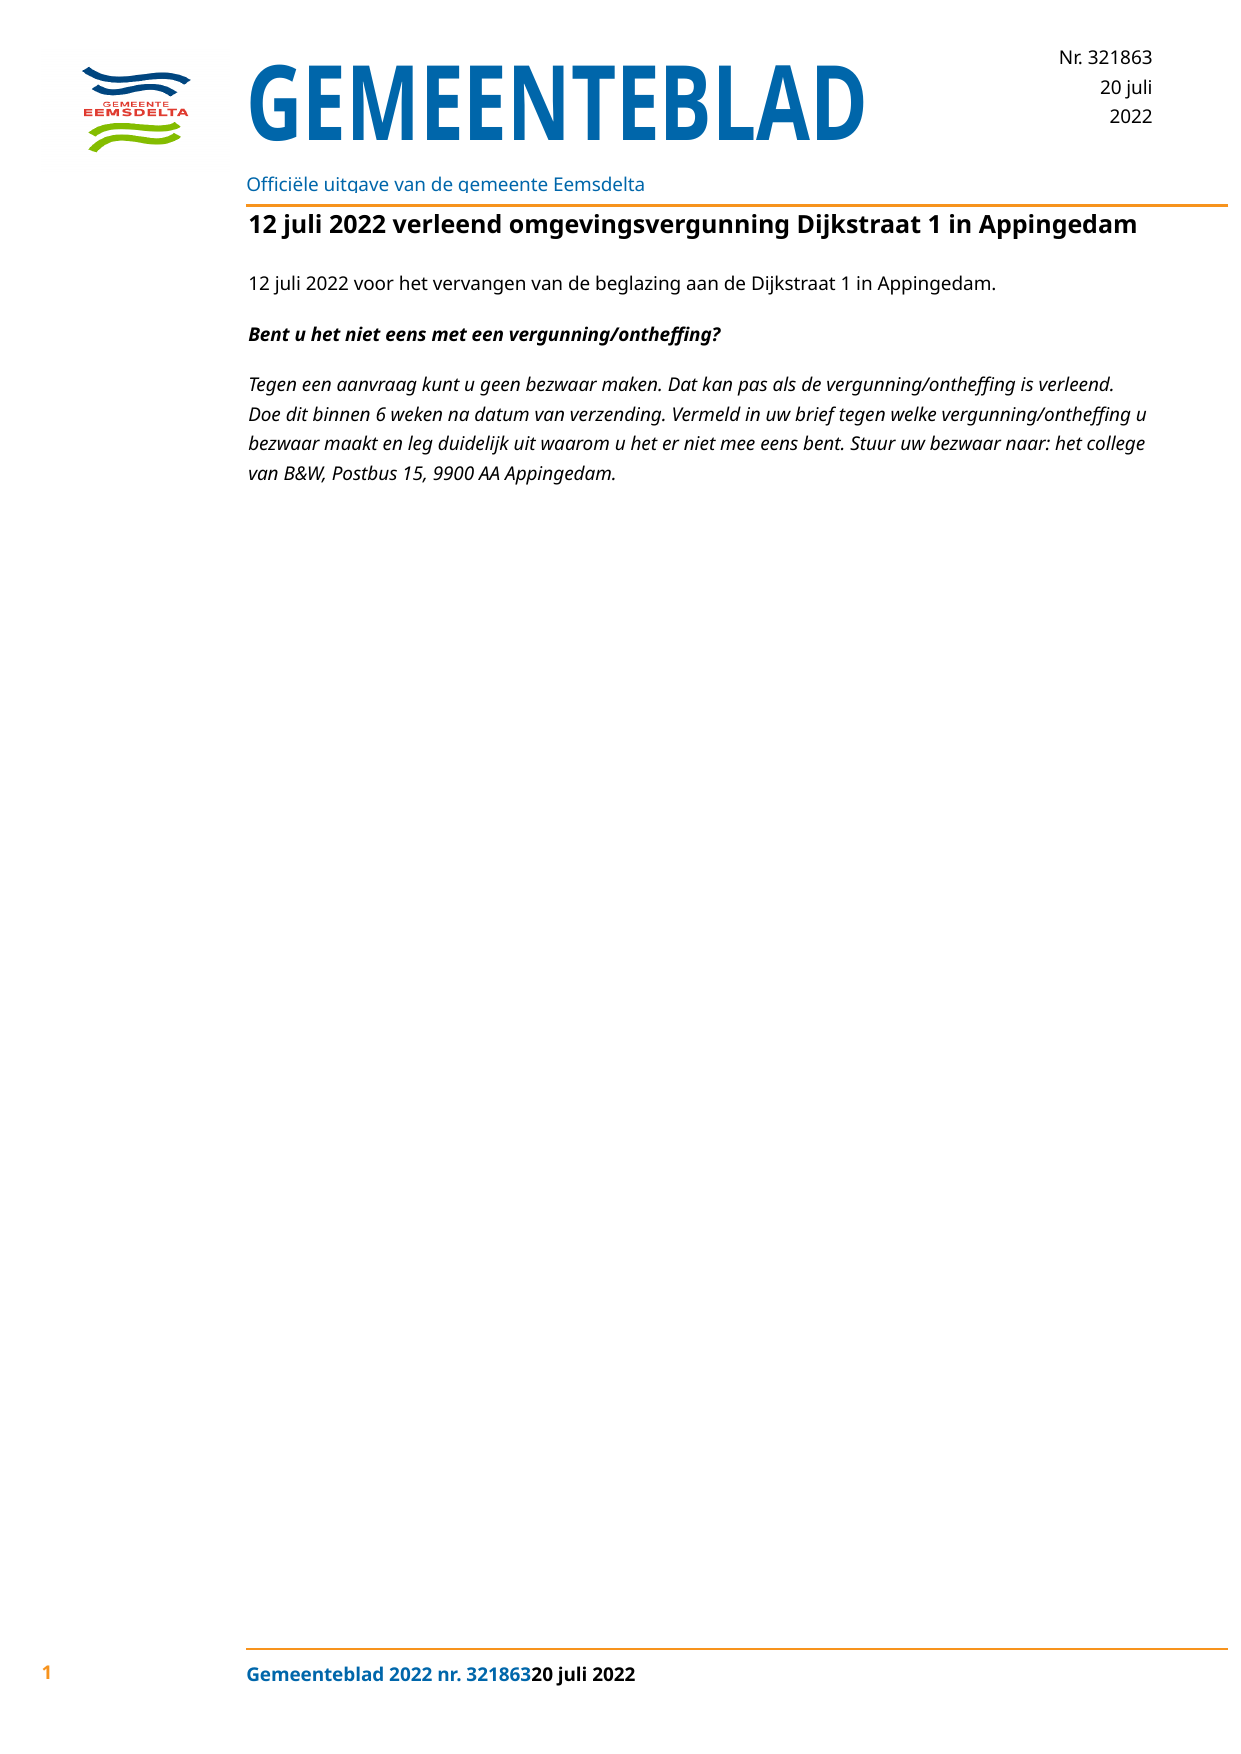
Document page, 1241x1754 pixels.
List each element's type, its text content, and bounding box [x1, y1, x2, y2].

text Tegen een aanvraag kunt u geen bezwaar maken. Dat kan pas als de vergunning/ontheffing is verleend. Doe dit binnen 6 weken na datum van verzending. Vermeld in uw brief tegen welke vergunning/ontheffing u bezwaar maakt en leg duidelijk uit waarom u het er niet mee eens bent. Stuur uw bezwaar naar: het college van B&W, Postbus 15, 9900 AA Appingedam. [248, 371, 1152, 486]
text Bent u het niet eens met een vergunning/ontheffing? [248, 321, 1152, 346]
text 12 juli 2022 verleend omgevingsvergunning Dijkstraat 1 in Appingedam [248, 207, 1152, 241]
text 12 juli 2022 voor het vervangen van de beglazing aan de Dijkstraat 1 in Appingedam. [248, 270, 1152, 296]
picture [41, 47, 231, 172]
